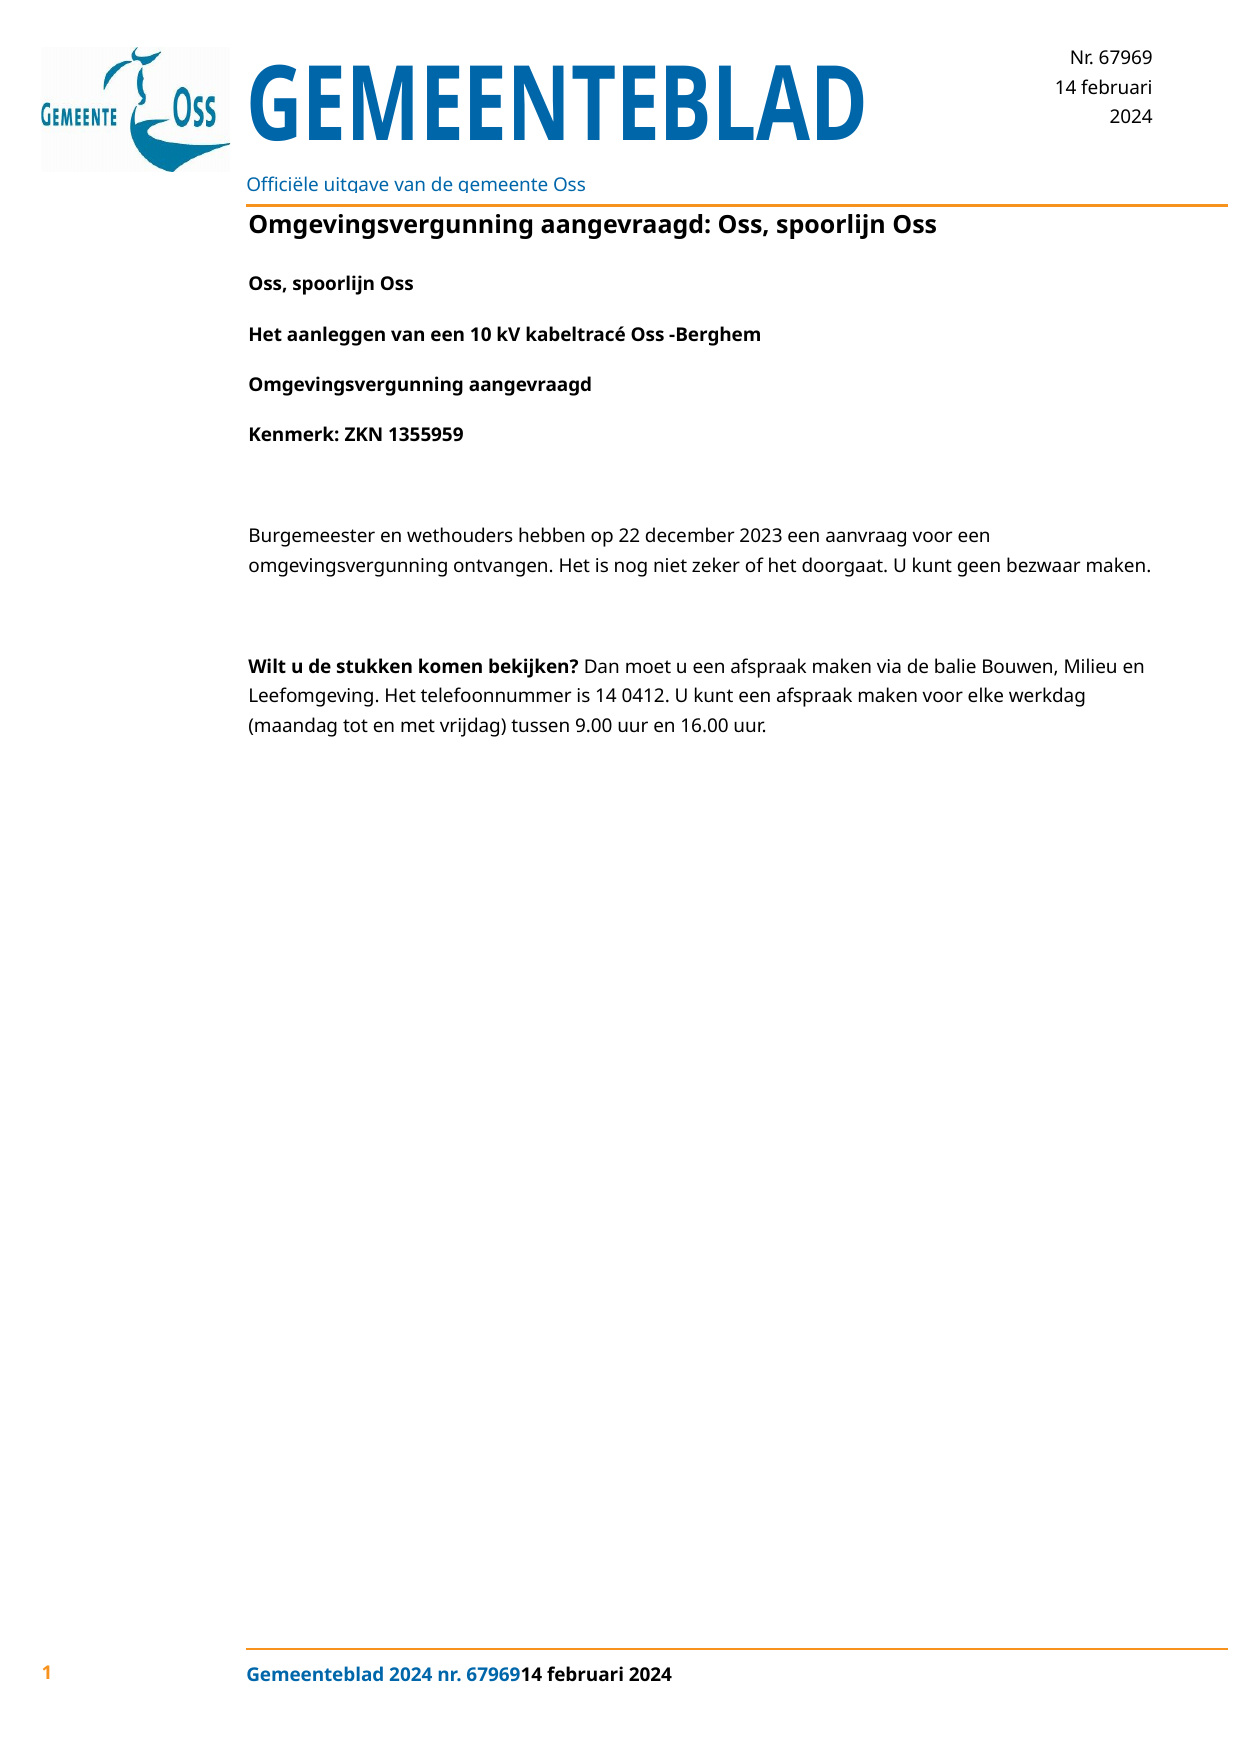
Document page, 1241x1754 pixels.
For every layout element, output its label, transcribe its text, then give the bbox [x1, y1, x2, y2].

text Kenmerk: ZKN 1355959 [248, 422, 1152, 447]
picture [41, 47, 231, 172]
text Burgemeester en wethouders hebben op 22 december 2023 een aanvraag voor een omgevingsvergunning ontvangen. Het is nog niet zeker of het doorgaat. U kunt geen bezwaar maken. [248, 522, 1152, 578]
text Het aanleggen van een 10 kV kabeltracé Oss -Berghem [248, 321, 1152, 346]
text Omgevingsvergunning aangevraagd [248, 371, 1152, 397]
text Omgevingsvergunning aangevraagd: Oss, spoorlijn Oss [248, 207, 1152, 241]
text Wilt u de stukken komen bekijken? Dan moet u een afspraak maken via de balie Bouwen, Milieu en Leefomgeving. Het telefoonnummer is 14 0412. U kunt een afspraak maken voor elke werkdag (maandag tot en met vrijdag) tussen 9.00 uur en 16.00 uur. [248, 653, 1152, 738]
text Oss, spoorlijn Oss [248, 270, 1152, 296]
